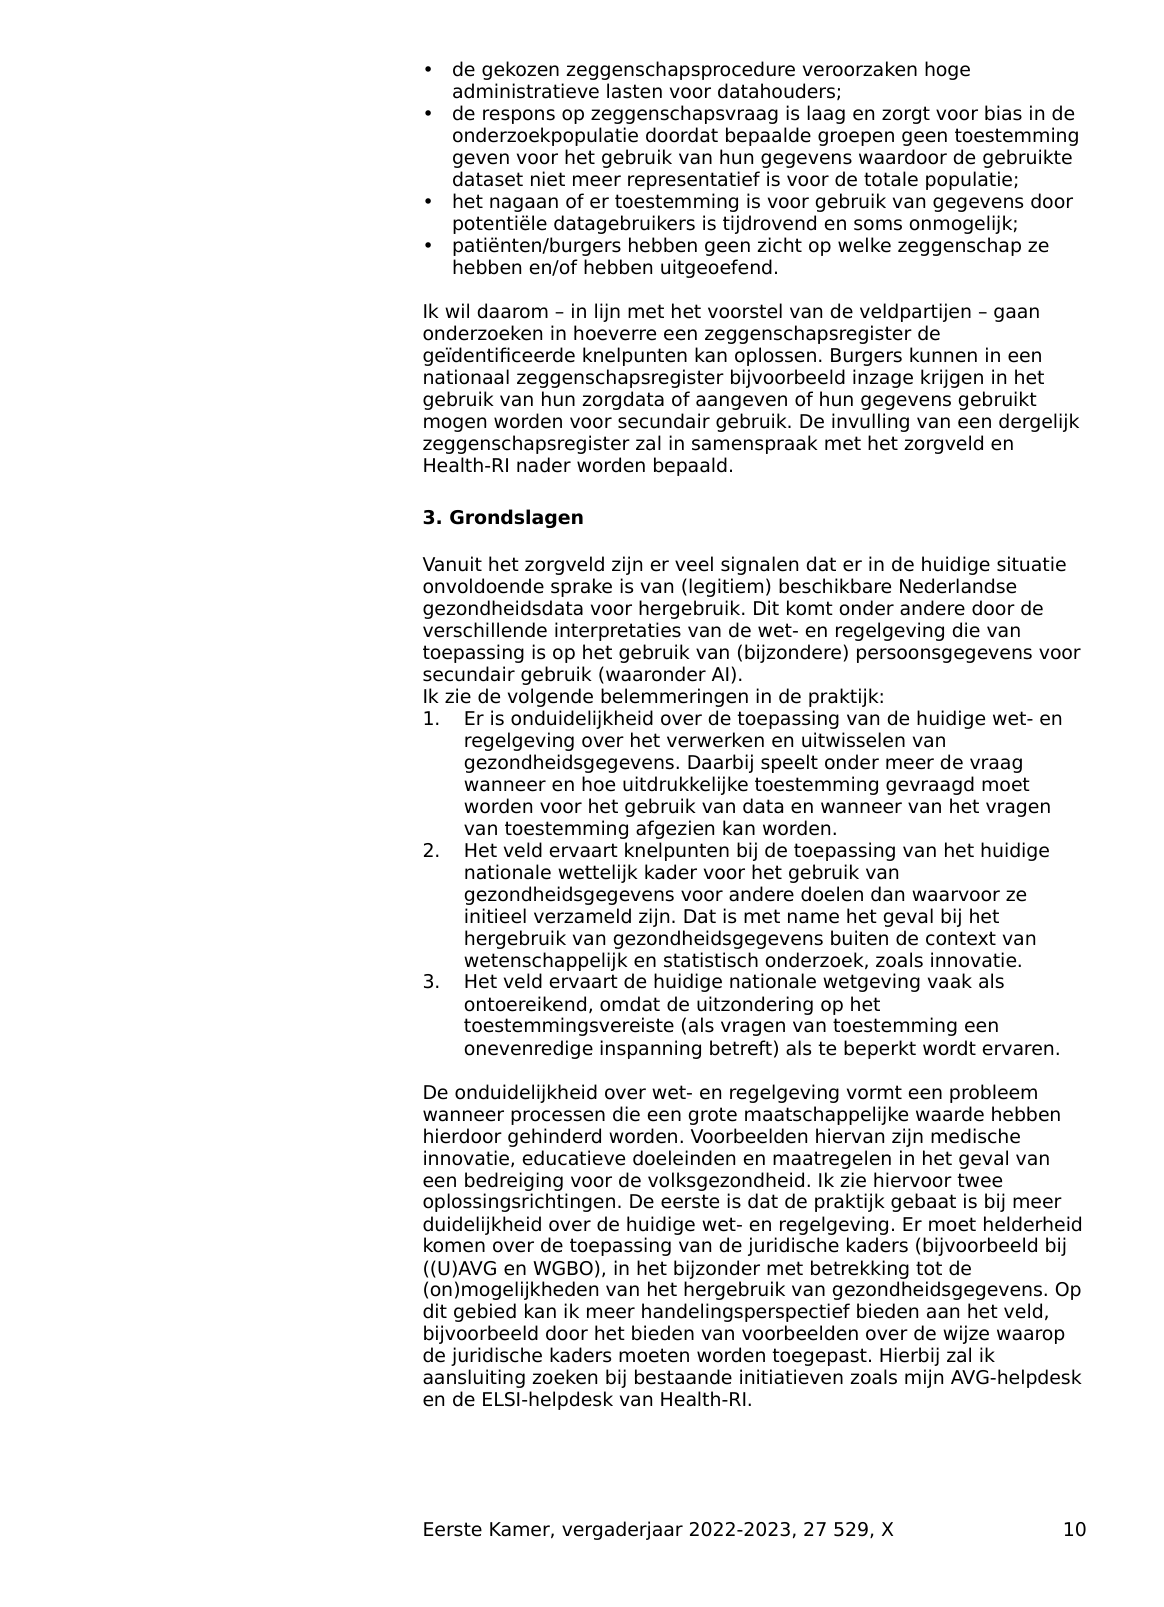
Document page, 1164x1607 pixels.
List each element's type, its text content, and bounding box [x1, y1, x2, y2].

text 3. Het veld ervaart de huidige nationale wetgeving vaak als ontoereikend, omdat de uitzondering op het toestemmingsvereiste (als vragen van toestemming een onevenredige inspanning betreft) als te beperkt wordt ervaren. [422, 971, 1087, 1059]
text • de respons op zeggenschapsvraag is laag en zorgt voor bias in de onderzoekpopulatie doordat bepaalde groepen geen toestemming geven voor het gebruik van hun gegevens waardoor de gebruikte dataset niet meer representatief is voor de totale populatie; [422, 103, 1087, 191]
text • de gekozen zeggenschapsprocedure veroorzaken hoge administratieve lasten voor datahouders; [422, 59, 1087, 103]
text 2. Het veld ervaart knelpunten bij de toepassing van het huidige nationale wettelijk kader voor het gebruik van gezondheidsgegevens voor andere doelen dan waarvoor ze initieel verzameld zijn. Dat is met name het geval bij het hergebruik van gezondheidsgegevens buiten de context van wetenschappelijk en statistisch onderzoek, zoals innovatie. [422, 839, 1087, 971]
text • het nagaan of er toestemming is voor gebruik van gegevens door potentiële datagebruikers is tijdrovend en soms onmogelijk; [422, 191, 1087, 235]
text • patiënten/burgers hebben geen zicht op welke zeggenschap ze hebben en/of hebben uitgeoefend. [422, 235, 1087, 279]
text De onduidelijkheid over wet- en regelgeving vormt een probleem wanneer processen die een grote maatschappelijke waarde hebben hierdoor gehinderd worden. Voorbeelden hiervan zijn medische innovatie, educatieve doeleinden en maatregelen in het geval van een bedreiging voor de volksgezondheid. Ik zie hiervoor twee oplossingsrichtingen. De eerste is dat de praktijk gebaat is bij meer duidelijkheid over de huidige wet- en regelgeving. Er moet helderheid komen over de toepassing van de juridische kaders (bijvoorbeeld bij ((U)AVG en WGBO), in het bijzonder met betrekking tot de (on)mogelijkheden van het hergebruik van gezondheidsgegevens. Op dit gebied kan ik meer handelingsperspectief bieden aan het veld, bijvoorbeeld door het bieden van voorbeelden over de wijze waarop de juridische kaders moeten worden toegepast. Hierbij zal ik aansluiting zoeken bij bestaande initiatieven zoals mijn AVG-helpdesk en de ELSI-helpdesk van Health-RI. [422, 1082, 1087, 1411]
text 1. Er is onduidelijkheid over de toepassing van de huidige wet- en regelgeving over het verwerken en uitwisselen van gezondheidsgegevens. Daarbij speelt onder meer de vraag wanneer en hoe uitdrukkelijke toestemming gevraagd moet worden voor het gebruik van data en wanneer van het vragen van toestemming afgezien kan worden. [422, 708, 1087, 839]
text Vanuit het zorgveld zijn er veel signalen dat er in de huidige situatie onvoldoende sprake is van (legitiem) beschikbare Nederlandse gezondheidsdata voor hergebruik. Dit komt onder andere door de verschillende interpretaties van de wet- en regelgeving die van toepassing is op het gebruik van (bijzondere) persoonsgegevens voor secundair gebruik (waaronder AI). [422, 554, 1087, 686]
subtitle 3. Grondslagen [422, 507, 1087, 529]
text Ik zie de volgende belemmeringen in de praktijk: [422, 686, 1087, 708]
text Ik wil daarom – in lijn met het voorstel van de veldpartijen – gaan onderzoeken in hoeverre een zeggenschapsregister de geïdentificeerde knelpunten kan oplossen. Burgers kunnen in een nationaal zeggenschapsregister bijvoorbeeld inzage krijgen in het gebruik van hun zorgdata of aangeven of hun gegevens gebruikt mogen worden voor secundair gebruik. De invulling van een dergelijk zeggenschapsregister zal in samenspraak met het zorgveld en Health-RI nader worden bepaald. [422, 301, 1087, 477]
